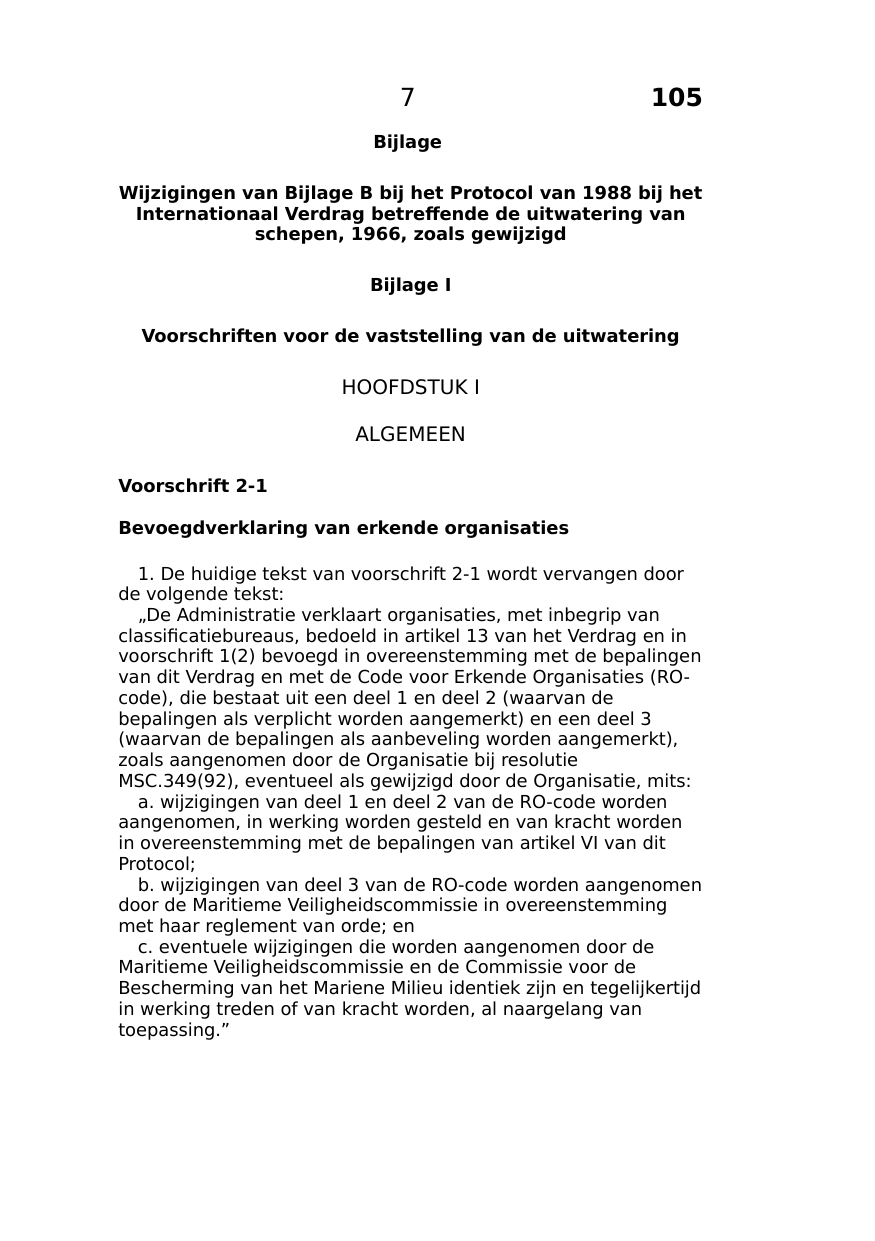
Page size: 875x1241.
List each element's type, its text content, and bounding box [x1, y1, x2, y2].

text „De Administratie verklaart organisaties, met inbegrip van classificatiebureaus, bedoeld in artikel 13 van het Verdrag en in voorschrift 1(2) bevoegd in overeenstemming met de bepalingen van dit Verdrag en met de Code voor Erkende Organisaties (RO-code), die bestaat uit een deel 1 en deel 2 (waarvan de bepalingen als verplicht worden aangemerkt) en een deel 3 (waarvan de bepalingen als aanbeveling worden aangemerkt), zoals aangenomen door de Organisatie bij resolutie MSC.349(92), eventueel als gewijzigd door de Organisatie, mits: [118, 605, 703, 791]
text b. wijzigingen van deel 3 van de RO-code worden aangenomen door de Maritieme Veiligheidscommissie in overeenstemming met haar reglement van orde; en [118, 874, 703, 937]
subtitle Wijzigingen van Bijlage B bij het Protocol van 1988 bij het Internationaal Verdrag betreffende de uitwatering van schepen, 1966, zoals gewijzigd [118, 183, 703, 245]
text 1. De huidige tekst van voorschrift 2-1 wordt vervangen door de volgende tekst: [118, 563, 703, 605]
subtitle HOOFDSTUK I ALGEMEEN [118, 376, 703, 446]
text c. eventuele wijzigingen die worden aangenomen door de Maritieme Veiligheidscommissie en de Commissie voor de Bescherming van het Mariene Milieu identiek zijn en tegelijkertijd in werking treden of van kracht worden, al naargelang van toepassing.” [118, 937, 703, 1040]
subtitle Voorschrift 2-1 Bevoegdverklaring van erkende organisaties [118, 476, 703, 538]
text a. wijzigingen van deel 1 en deel 2 van de RO-code worden aangenomen, in werking worden gesteld en van kracht worden in overeenstemming met de bepalingen van artikel VI van dit Protocol; [118, 791, 703, 874]
subtitle Voorschriften voor de vaststelling van de uitwatering [118, 326, 703, 346]
subtitle Bijlage [118, 132, 703, 153]
subtitle Bijlage I [118, 275, 703, 296]
